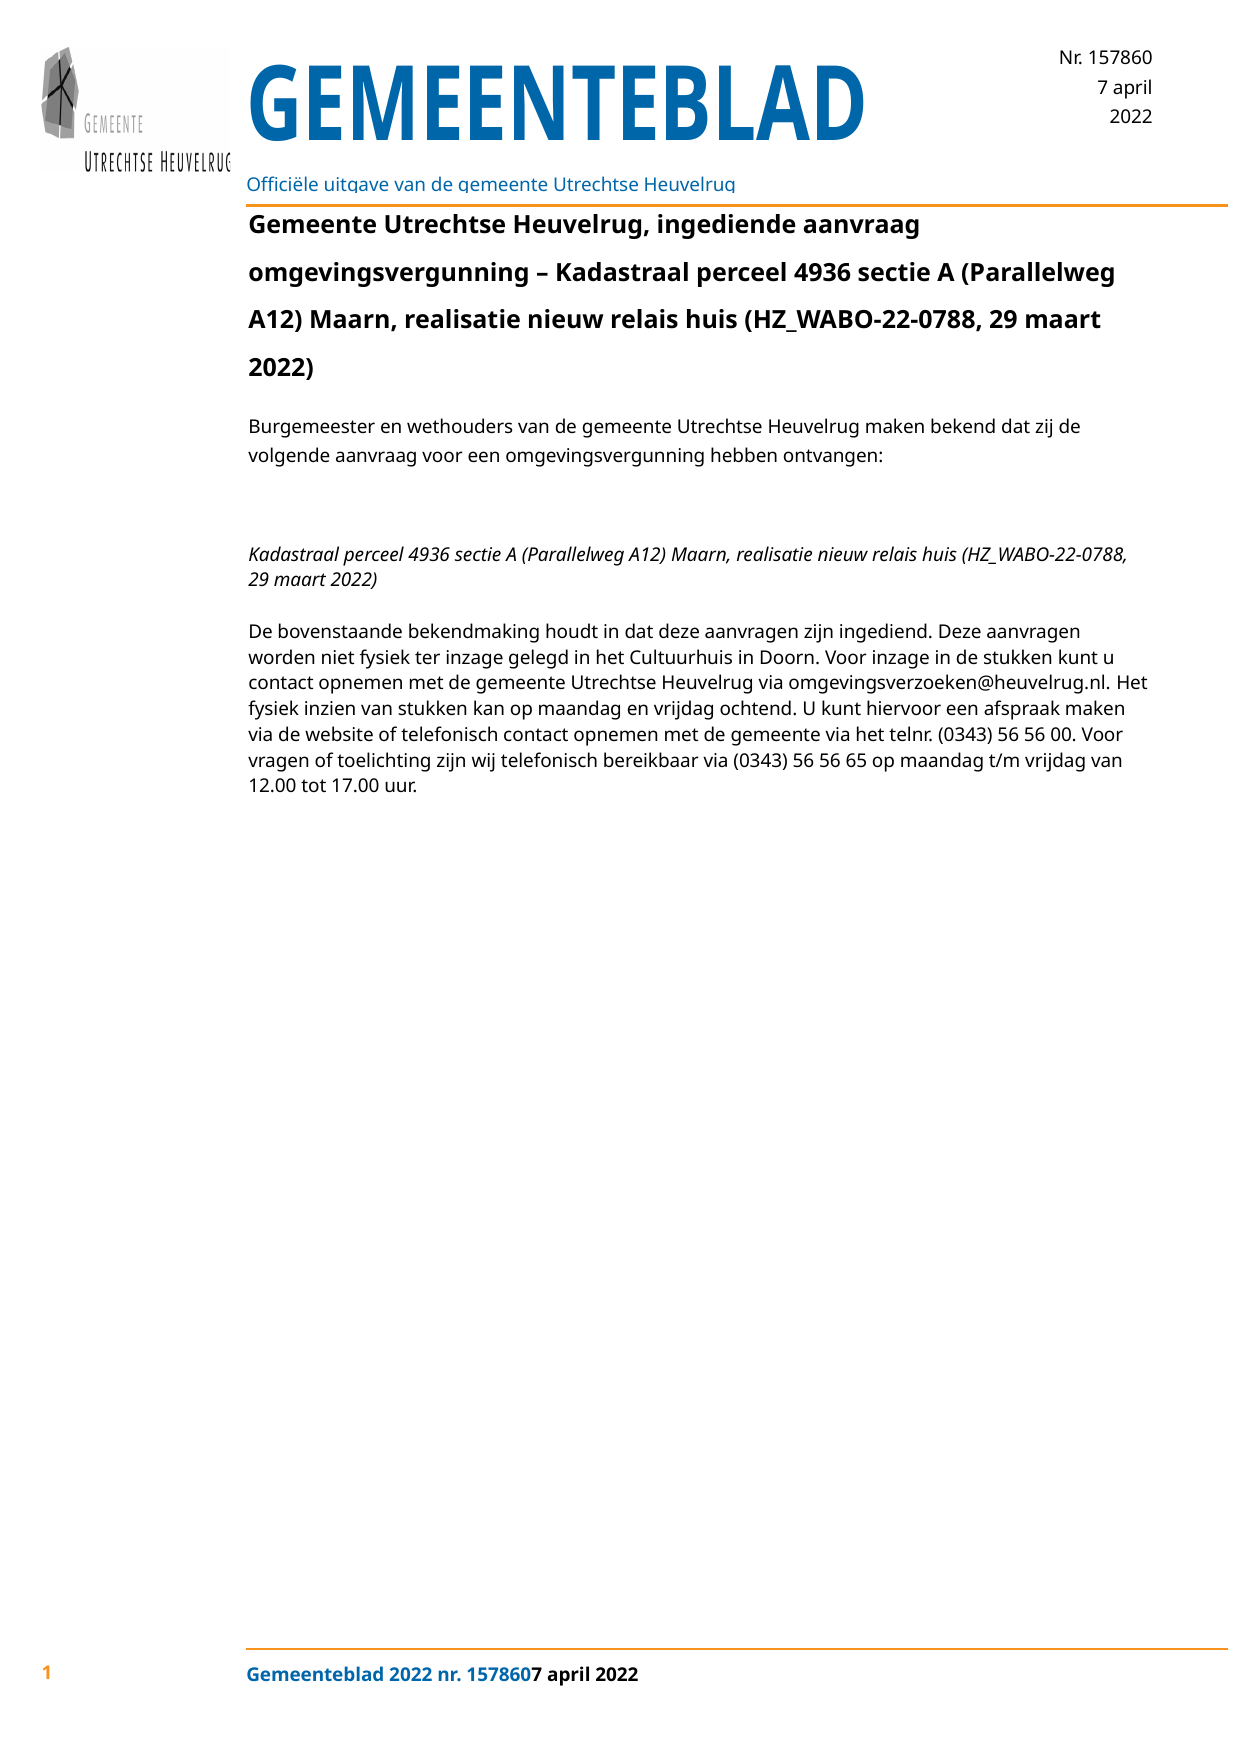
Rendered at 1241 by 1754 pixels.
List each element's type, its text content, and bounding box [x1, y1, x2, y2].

text Kadastraal perceel 4936 sectie A (Parallelweg A12) Maarn, realisatie nieuw relais huis (HZ_WABO-22-0788, 29 maart 2022) [248, 541, 1152, 592]
text De bovenstaande bekendmaking houdt in dat deze aanvragen zijn ingediend. Deze aanvragen worden niet fysiek ter inzage gelegd in het Cultuurhuis in Doorn. Voor inzage in de stukken kunt u contact opnemen met de gemeente Utrechtse Heuvelrug via omgevingsverzoeken@heuvelrug.nl. Het fysiek inzien van stukken kan op maandag en vrijdag ochtend. U kunt hiervoor een afspraak maken via de website of telefonisch contact opnemen met de gemeente via het telnr. (0343) 56 56 00. Voor vragen of toelichting zijn wij telefonisch bereikbaar via (0343) 56 56 65 op maandag t/m vrijdag van 12.00 tot 17.00 uur. [248, 618, 1152, 798]
text Gemeente Utrechtse Heuvelrug, ingediende aanvraag omgevingsvergunning – Kadastraal perceel 4936 sectie A (Parallelweg A12) Maarn, realisatie nieuw relais huis (HZ_WABO-22-0788, 29 maart 2022) [248, 207, 1152, 384]
text Burgemeester en wethouders van de gemeente Utrechtse Heuvelrug maken bekend dat zij de volgende aanvraag voor een omgevingsvergunning hebben ontvangen: [248, 413, 1152, 468]
picture [41, 47, 231, 172]
